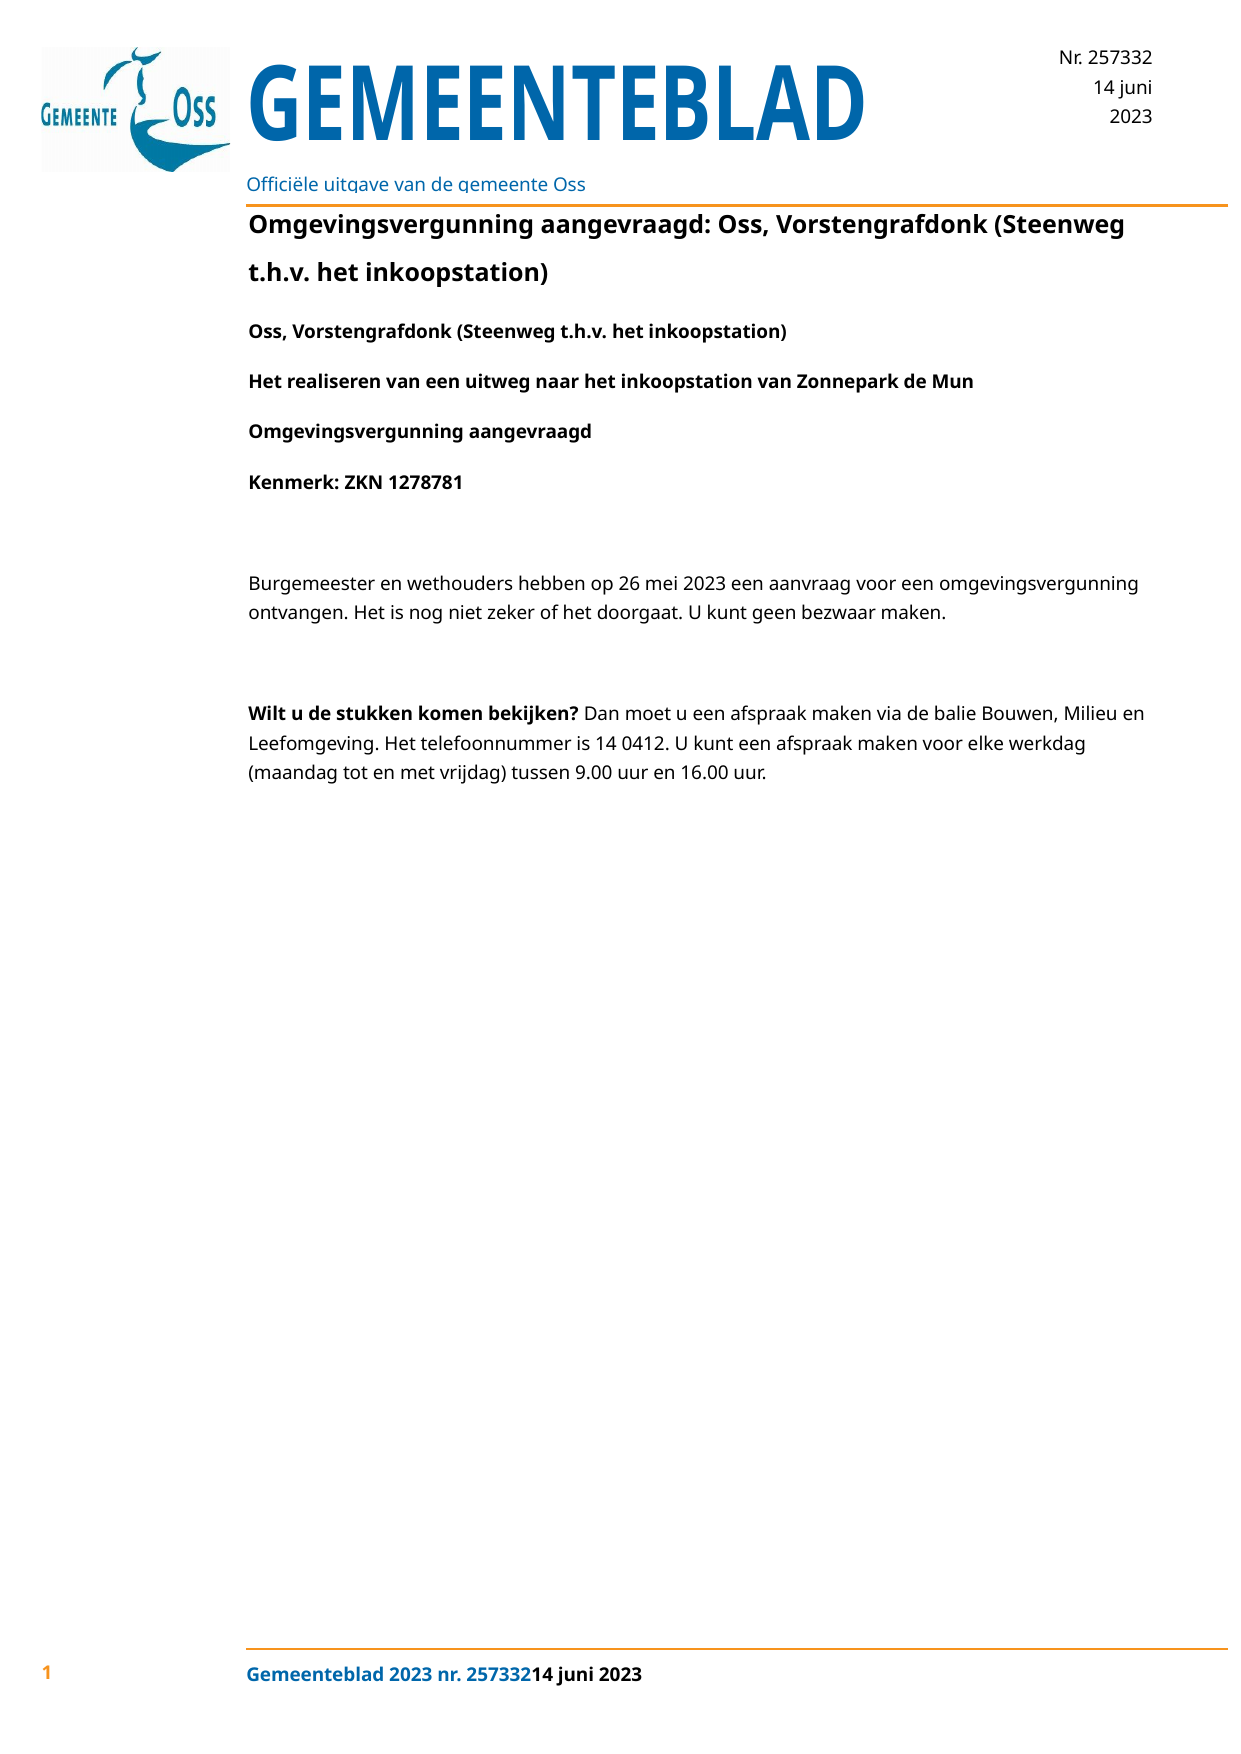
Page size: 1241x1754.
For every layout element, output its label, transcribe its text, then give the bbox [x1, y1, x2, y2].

text Wilt u de stukken komen bekijken? Dan moet u een afspraak maken via de balie Bouwen, Milieu en Leefomgeving. Het telefoonnummer is 14 0412. U kunt een afspraak maken voor elke werkdag (maandag tot en met vrijdag) tussen 9.00 uur en 16.00 uur. [248, 700, 1152, 785]
text Het realiseren van een uitweg naar het inkoopstation van Zonnepark de Mun [248, 368, 1152, 394]
text Burgemeester en wethouders hebben op 26 mei 2023 een aanvraag voor een omgevingsvergunning ontvangen. Het is nog niet zeker of het doorgaat. U kunt geen bezwaar maken. [248, 570, 1152, 625]
text Omgevingsvergunning aangevraagd: Oss, Vorstengrafdonk (Steenweg t.h.v. het inkoopstation) [248, 207, 1152, 288]
text Omgevingsvergunning aangevraagd [248, 419, 1152, 444]
text Oss, Vorstengrafdonk (Steenweg t.h.v. het inkoopstation) [248, 318, 1152, 344]
text Kenmerk: ZKN 1278781 [248, 469, 1152, 495]
picture [41, 47, 231, 172]
